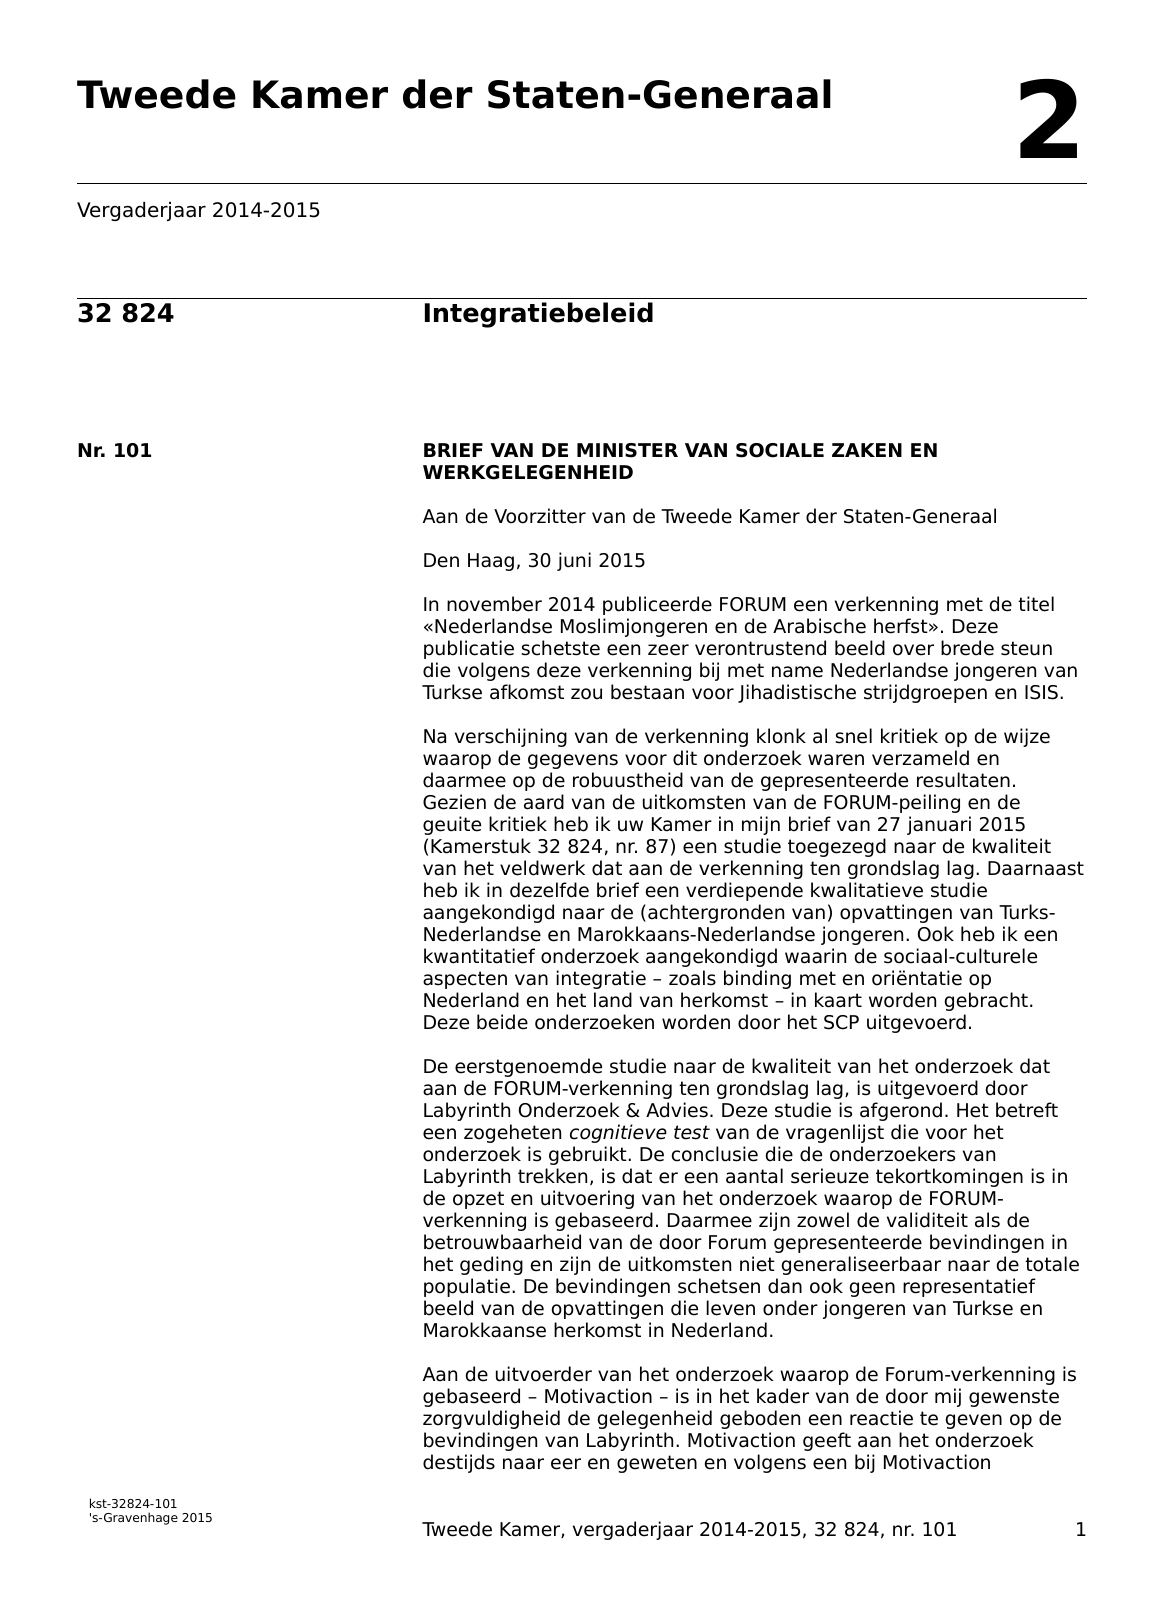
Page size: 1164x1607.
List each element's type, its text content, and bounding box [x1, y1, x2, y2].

text Aan de Voorzitter van de Tweede Kamer der Staten-Generaal [422, 506, 1087, 528]
text 's-Gravenhage 2015 [88, 1511, 323, 1525]
text Aan de uitvoerder van het onderzoek waarop de Forum-verkenning is gebaseerd – Motivaction – is in het kader van de door mij gewenste zorgvuldigheid de gelegenheid geboden een reactie te geven op de bevindingen van Labyrinth. Motivaction geeft aan het onderzoek destijds naar eer en geweten en volgens een bij Motivaction [422, 1364, 1087, 1474]
text De eerstgenoemde studie naar de kwaliteit van het onderzoek dat aan de FORUM-verkenning ten grondslag lag, is uitgevoerd door Labyrinth Onderzoek & Advies. Deze studie is afgerond. Het betreft een zogeheten cognitieve test van de vragenlijst die voor het onderzoek is gebruikt. De conclusie die de onderzoekers van Labyrinth trekken, is dat er een aantal serieuze tekortkomingen is in de opzet en uitvoering van het onderzoek waarop de FORUM-verkenning is gebaseerd. Daarmee zijn zowel de validiteit als de betrouwbaarheid van de door Forum gepresenteerde bevindingen in het geding en zijn de uitkomsten niet generaliseerbaar naar de totale populatie. De bevindingen schetsen dan ook geen representatief beeld van de opvattingen die leven onder jongeren van Turkse en Marokkaanse herkomst in Nederland. [422, 1056, 1087, 1342]
text kst-32824-101 [88, 1497, 323, 1511]
table_header Tweede Kamer der Staten-Generaal [77, 59, 886, 183]
subtitle 32 824 Integratiebeleid [77, 299, 1087, 329]
subtitle Nr. 101 BRIEF VAN DE MINISTER VAN SOCIALE ZAKEN EN WERKGELEGENHEID [77, 440, 1087, 484]
text In november 2014 publiceerde FORUM een verkenning met de titel «Nederlandse Moslimjongeren en de Arabische herfst». Deze publicatie schetste een zeer verontrustend beeld over brede steun die volgens deze verkenning bij met name Nederlandse jongeren van Turkse afkomst zou bestaan voor Jihadistische strijdgroepen en ISIS. [422, 594, 1087, 704]
table_header 2 [886, 59, 1087, 183]
table_cell Vergaderjaar 2014-2015 [77, 184, 1087, 298]
text Na verschijning van de verkenning klonk al snel kritiek op de wijze waarop de gegevens voor dit onderzoek waren verzameld en daarmee op de robuustheid van de gepresenteerde resultaten. Gezien de aard van de uitkomsten van de FORUM-peiling en de geuite kritiek heb ik uw Kamer in mijn brief van 27 januari 2015 (Kamerstuk 32 824, nr. 87) een studie toegezegd naar de kwaliteit van het veldwerk dat aan de verkenning ten grondslag lag. Daarnaast heb ik in dezelfde brief een verdiepende kwalitatieve studie aangekondigd naar de (achtergronden van) opvattingen van Turks-Nederlandse en Marokkaans-Nederlandse jongeren. Ook heb ik een kwantitatief onderzoek aangekondigd waarin de sociaal-culturele aspecten van integratie – zoals binding met en oriëntatie op Nederland en het land van herkomst – in kaart worden gebracht. Deze beide onderzoeken worden door het SCP uitgevoerd. [422, 726, 1087, 1034]
text Den Haag, 30 juni 2015 [422, 550, 1087, 572]
